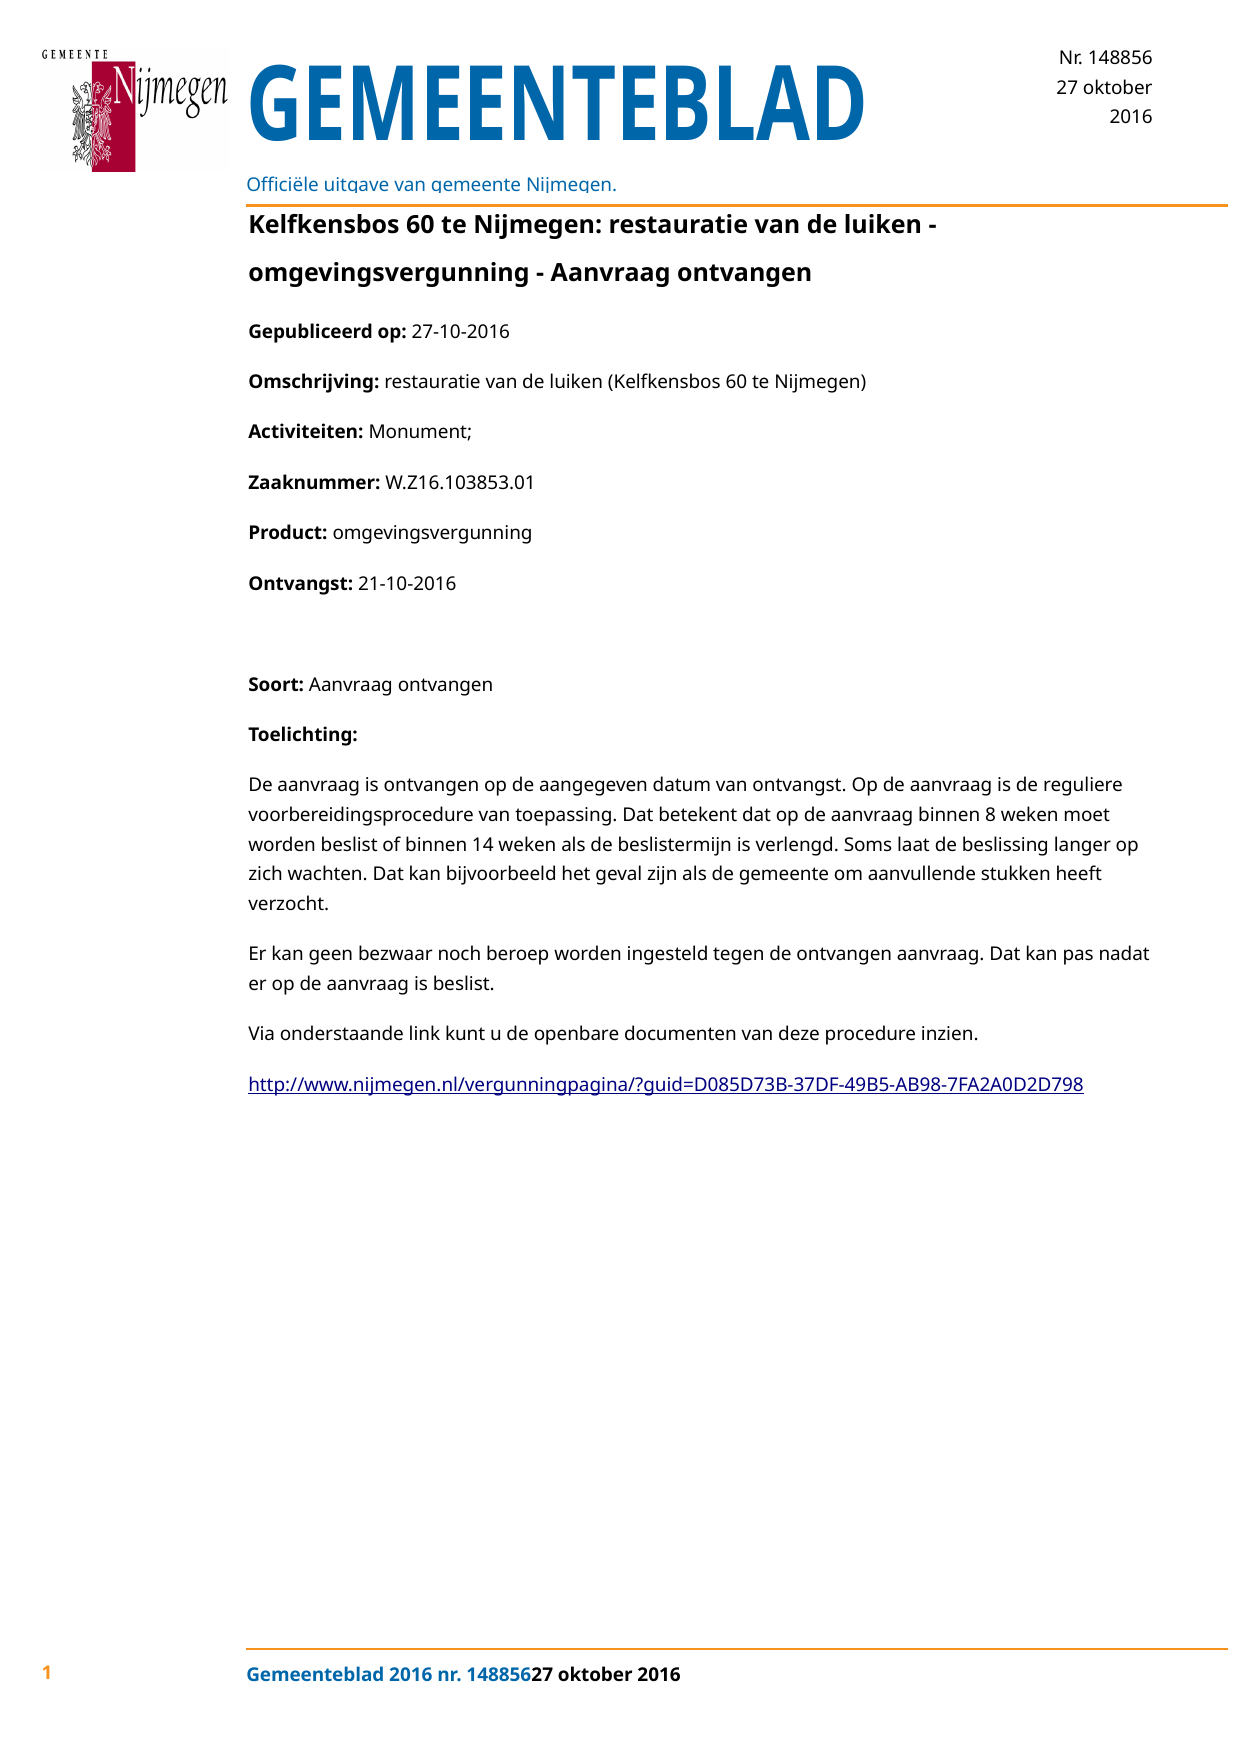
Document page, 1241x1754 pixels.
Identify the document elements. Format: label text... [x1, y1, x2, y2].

text http://www.nijmegen.nl/vergunningpagina/?guid=D085D73B-37DF-49B5-AB98-7FA2A0D2D798 [248, 1071, 1152, 1097]
text Gepubliceerd op: 27-10-2016 [248, 318, 1152, 344]
text Zaaknummer: W.Z16.103853.01 [248, 469, 1152, 495]
text Soort: Aanvraag ontvangen [248, 671, 1152, 697]
text Kelfkensbos 60 te Nijmegen: restauratie van de luiken - omgevingsvergunning - Aanvraag ontvangen [248, 207, 1152, 288]
text Omschrijving: restauratie van de luiken (Kelfkensbos 60 te Nijmegen) [248, 368, 1152, 394]
text Activiteiten: Monument; [248, 419, 1152, 444]
text De aanvraag is ontvangen op de aangegeven datum van ontvangst. Op de aanvraag is de reguliere voorbereidingsprocedure van toepassing. Dat betekent dat op de aanvraag binnen 8 weken moet worden beslist of binnen 14 weken als de beslistermijn is verlengd. Soms laat de beslissing langer op zich wachten. Dat kan bijvoorbeeld het geval zijn als de gemeente om aanvullende stukken heeft verzocht. [248, 772, 1152, 916]
text Toelichting: [248, 721, 1152, 747]
text Ontvangst: 21-10-2016 [248, 570, 1152, 596]
text Product: omgevingsvergunning [248, 519, 1152, 545]
text Via onderstaande link kunt u de openbare documenten van deze procedure inzien. [248, 1020, 1152, 1046]
text Er kan geen bezwaar noch beroep worden ingesteld tegen de ontvangen aanvraag. Dat kan pas nadat er op de aanvraag is beslist. [248, 940, 1152, 996]
picture [41, 47, 231, 172]
